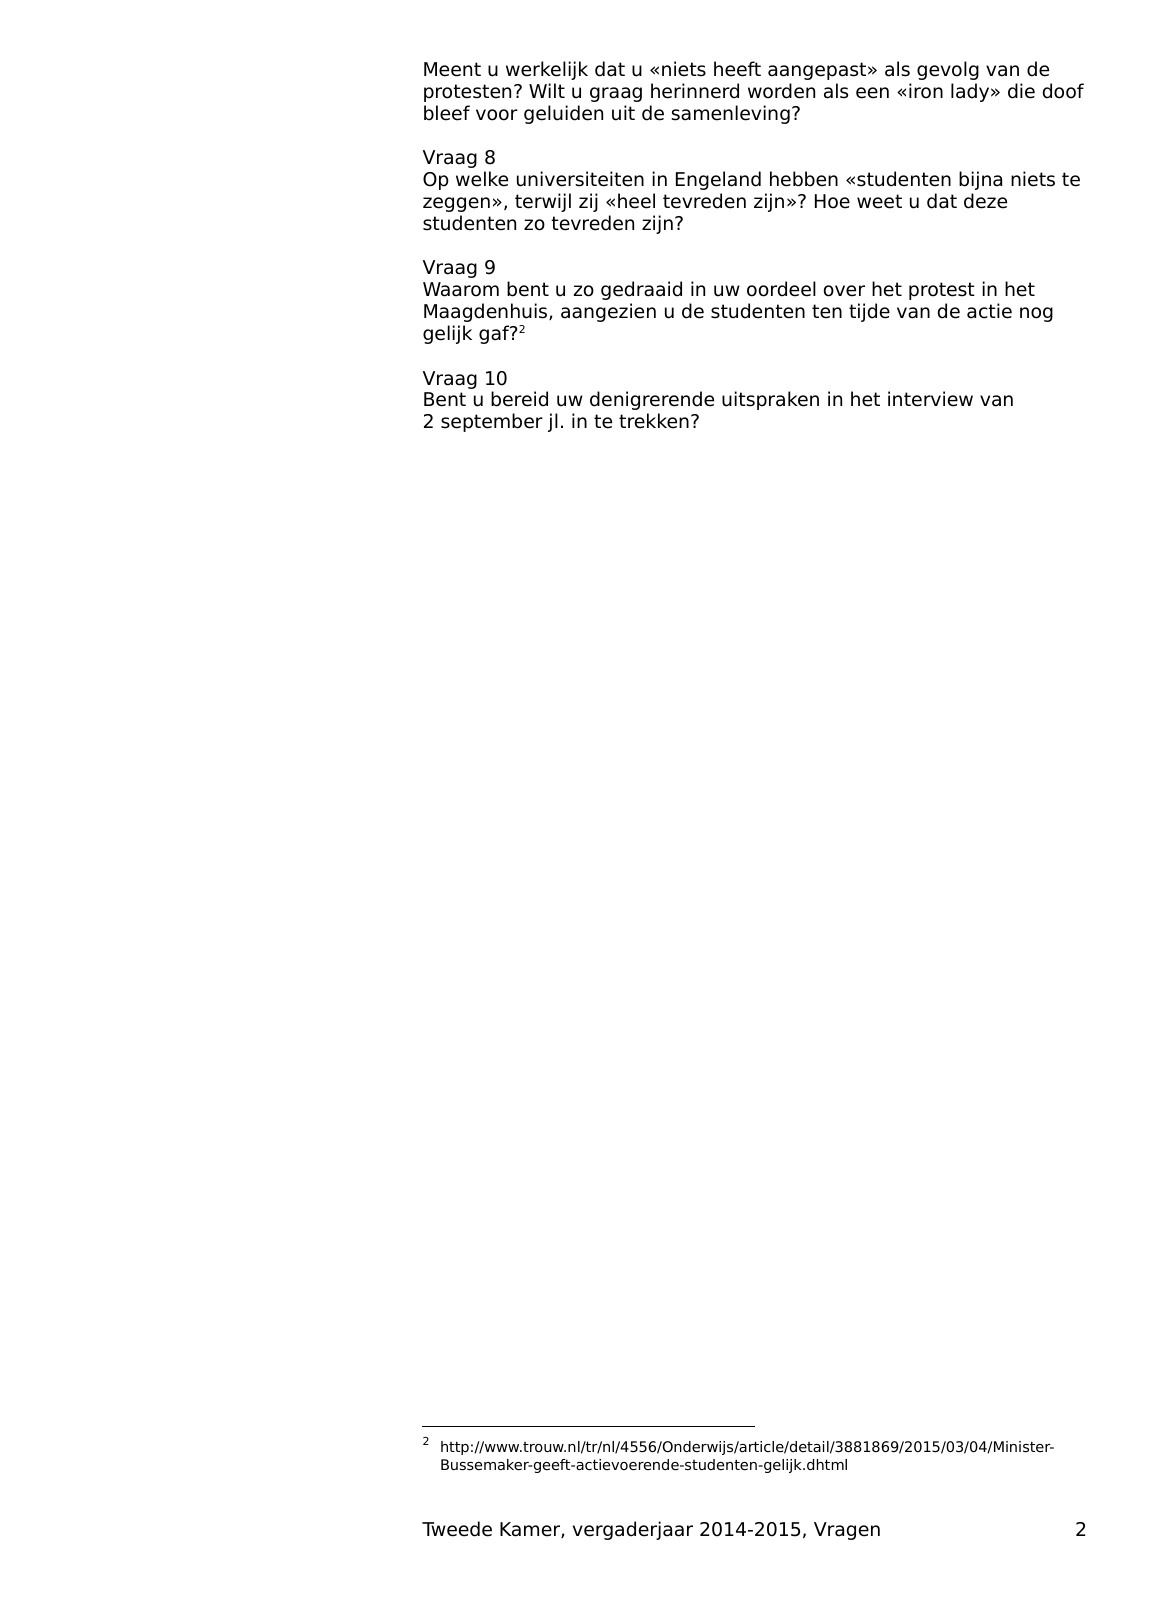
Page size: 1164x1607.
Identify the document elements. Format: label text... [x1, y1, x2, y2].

text Meent u werkelijk dat u «niets heeft aangepast» als gevolg van de protesten? Wilt u graag herinnerd worden als een «iron lady» die doof bleef voor geluiden uit de samenleving? [422, 59, 1087, 125]
text http://www.trouw.nl/tr/nl/4556/Onderwijs/article/detail/3881869/2015/03/04/Minister-Bussemaker-geeft-actievoerende-studenten-gelijk.dhtml [422, 1435, 1087, 1474]
text Vraag 8 [422, 147, 1087, 169]
text Vraag 10 [422, 367, 1087, 389]
text Bent u bereid uw denigrerende uitspraken in het interview van 2 september jl. in te trekken? [422, 389, 1087, 433]
text Op welke universiteiten in Engeland hebben «studenten bijna niets te zeggen», terwijl zij «heel tevreden zijn»? Hoe weet u dat deze studenten zo tevreden zijn? [422, 169, 1087, 235]
text Waarom bent u zo gedraaid in uw oordeel over het protest in het Maagdenhuis, aangezien u de studenten ten tijde van de actie nog gelijk gaf? [422, 279, 1087, 345]
text Vraag 9 [422, 257, 1087, 279]
